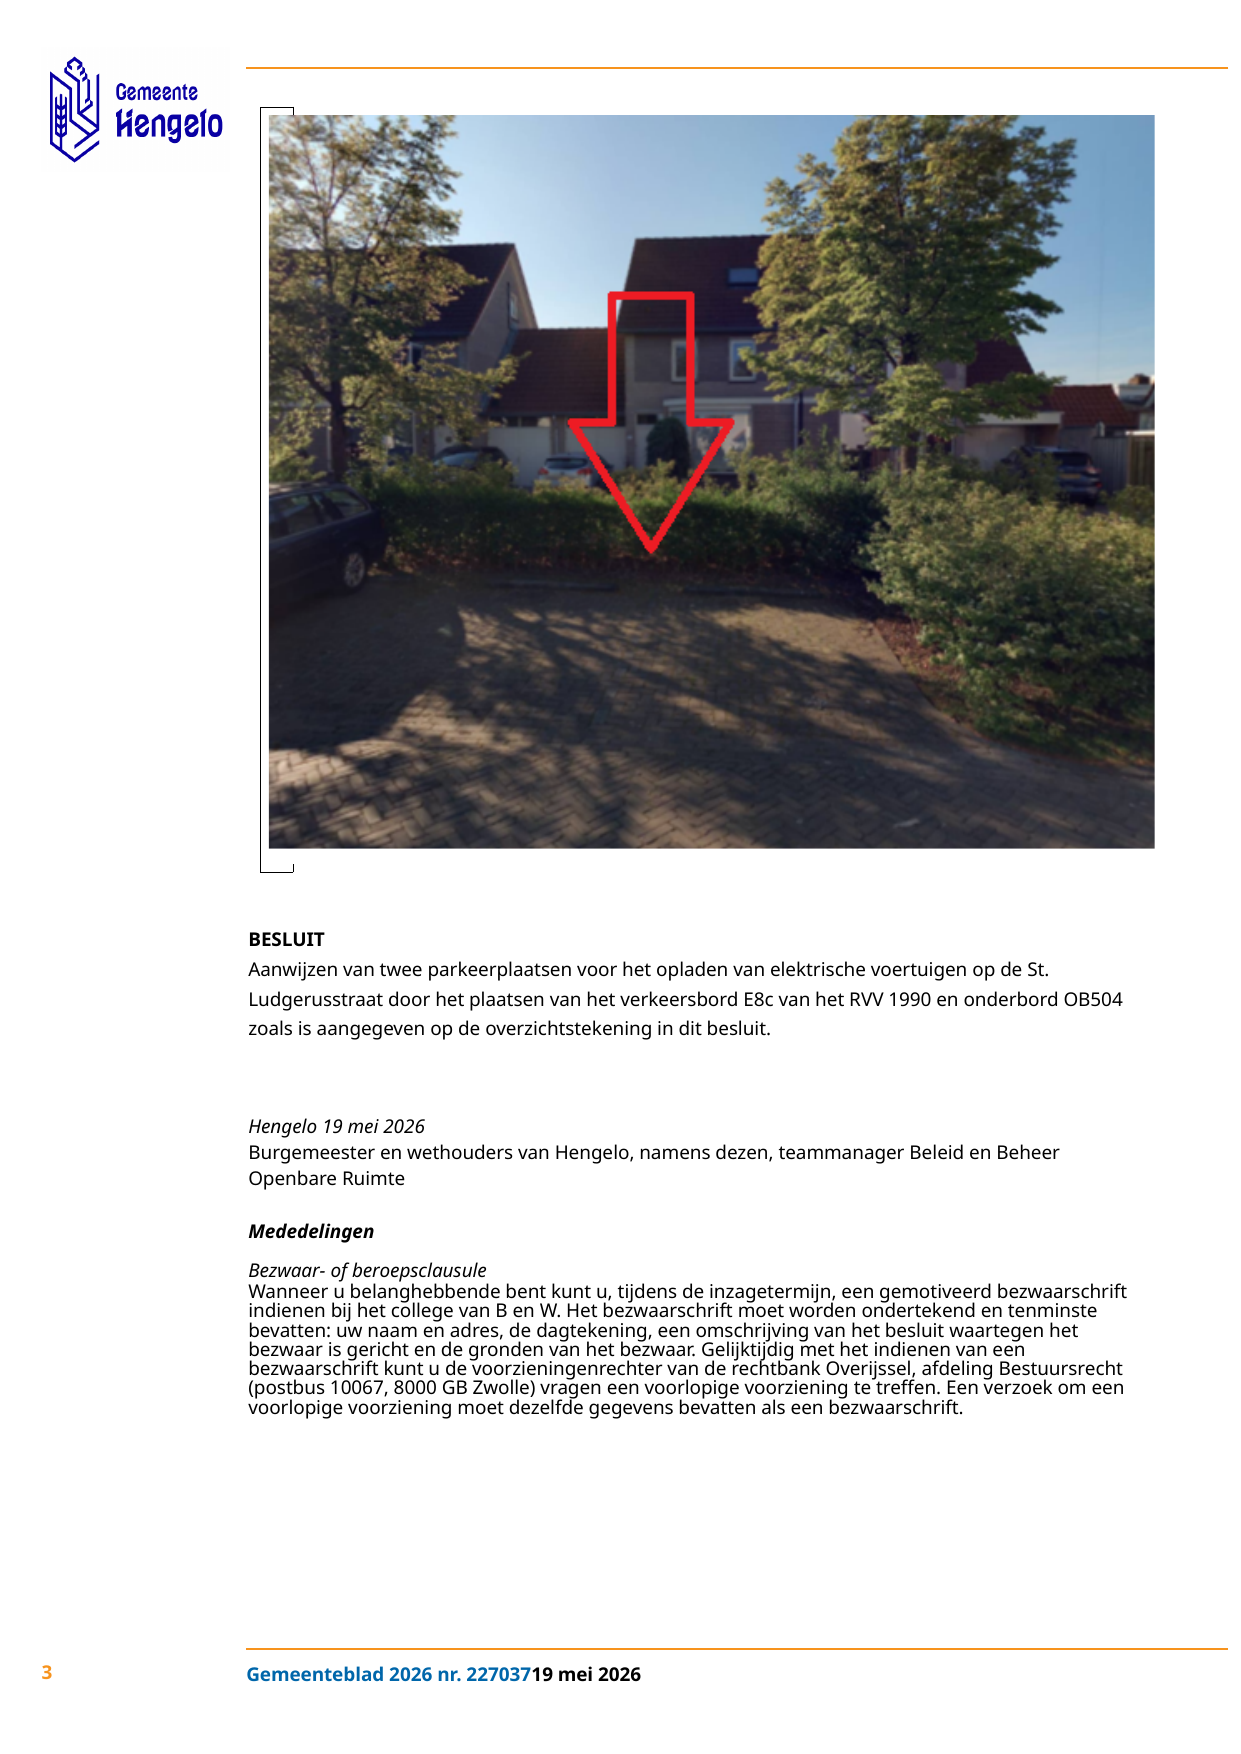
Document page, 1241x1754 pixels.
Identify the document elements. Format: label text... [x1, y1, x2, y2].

picture [268, 115, 1155, 864]
text Bezwaar- of beroepsclausule [248, 1257, 1152, 1283]
text Burgemeester en wethouders van Hengelo, namens dezen, teammanager Beleid en Beheer Openbare Ruimte [248, 1139, 1152, 1191]
text Wanneer u belanghebbende bent kunt u, tijdens de inzagetermijn, een gemotiveerd bezwaarschrift indienen bij het college van B en W. Het bezwaarschrift moet worden ondertekend en tenminste bevatten: uw naam en adres, de dagtekening, een omschrijving van het besluit waartegen het bezwaar is gericht en de gronden van het bezwaar. Gelijktijdig met het indienen van een bezwaarschrift kunt u de voorzieningenrechter van de rechtbank Overijssel, afdeling Bestuursrecht (postbus 10067, 8000 GB Zwolle) vragen een voorlopige voorziening te treffen. Een verzoek om een voorlopige voorziening moet dezelfde gegevens bevatten als een bezwaarschrift. [248, 1283, 1152, 1418]
text BESLUIT [248, 927, 1152, 952]
text Hengelo 19 mei 2026 [248, 1114, 1152, 1139]
picture [41, 47, 231, 172]
text Mededelingen [248, 1218, 1152, 1244]
text Aanwijzen van twee parkeerplaatsen voor het opladen van elektrische voertuigen op de St. Ludgerusstraat door het plaatsen van het verkeersbord E8c van het RVV 1990 en onderbord OB504 zoals is aangegeven op de overzichtstekening in dit besluit. [248, 956, 1152, 1041]
